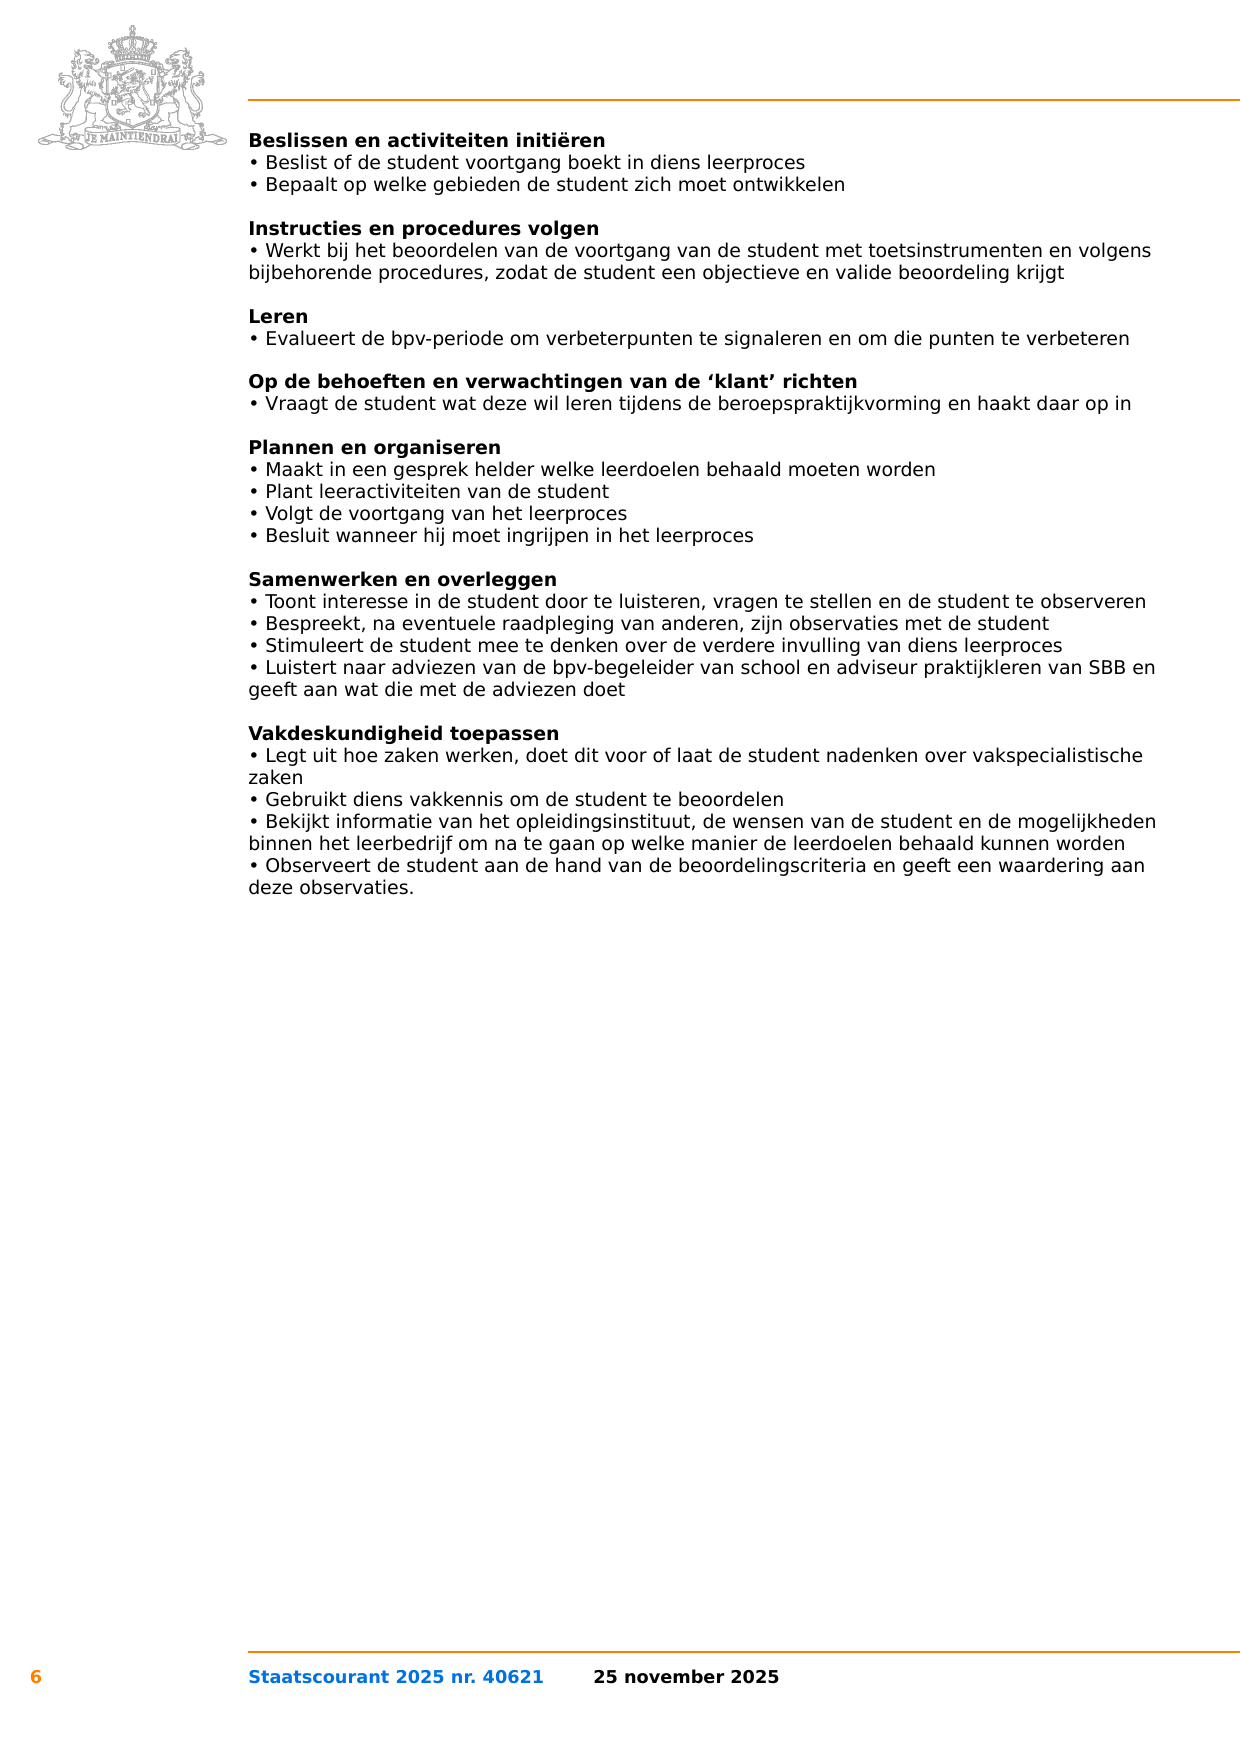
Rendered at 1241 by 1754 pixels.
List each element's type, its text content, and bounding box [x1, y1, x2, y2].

text • Evalueert de bpv-periode om verbeterpunten te signaleren en om die punten te verbeteren [248, 327, 1163, 349]
text • Legt uit hoe zaken werken, doet dit voor of laat de student nadenken over vakspecialistische zaken [248, 745, 1163, 789]
text • Bepaalt op welke gebieden de student zich moet ontwikkelen [248, 174, 1163, 196]
text • Gebruikt diens vakkennis om de student te beoordelen [248, 789, 1163, 811]
text • Bespreekt, na eventuele raadpleging van anderen, zijn observaties met de student [248, 613, 1163, 635]
picture [38, 25, 227, 150]
text • Plant leeractiviteiten van de student [248, 481, 1163, 503]
text • Besluit wanneer hij moet ingrijpen in het leerproces [248, 525, 1163, 547]
text • Bekijkt informatie van het opleidingsinstituut, de wensen van de student en de mogelijkheden binnen het leerbedrijf om na te gaan op welke manier de leerdoelen behaald kunnen worden [248, 811, 1163, 854]
text • Werkt bij het beoordelen van de voortgang van de student met toetsinstrumenten en volgens bijbehorende procedures, zodat de student een objectieve en valide beoordeling krijgt [248, 240, 1163, 284]
text • Observeert de student aan de hand van de beoordelingscriteria en geeft een waardering aan deze observaties. [248, 854, 1163, 898]
text Beslissen en activiteiten initiëren [248, 130, 1163, 152]
text Leren [248, 306, 1163, 327]
text Op de behoeften en verwachtingen van de ‘klant’ richten [248, 371, 1163, 393]
text Plannen en organiseren [248, 437, 1163, 459]
text • Beslist of de student voortgang boekt in diens leerproces [248, 152, 1163, 174]
text • Toont interesse in de student door te luisteren, vragen te stellen en de student te observeren [248, 591, 1163, 613]
text Vakdeskundigheid toepassen [248, 723, 1163, 745]
text • Vraagt de student wat deze wil leren tijdens de beroepspraktijkvorming en haakt daar op in [248, 393, 1163, 415]
text Samenwerken en overleggen [248, 569, 1163, 591]
text Instructies en procedures volgen [248, 218, 1163, 240]
text • Luistert naar adviezen van de bpv-begeleider van school en adviseur praktijkleren van SBB en geeft aan wat die met de adviezen doet [248, 657, 1163, 701]
text • Maakt in een gesprek helder welke leerdoelen behaald moeten worden [248, 459, 1163, 481]
text • Volgt de voortgang van het leerproces [248, 503, 1163, 525]
text • Stimuleert de student mee te denken over de verdere invulling van diens leerproces [248, 635, 1163, 657]
